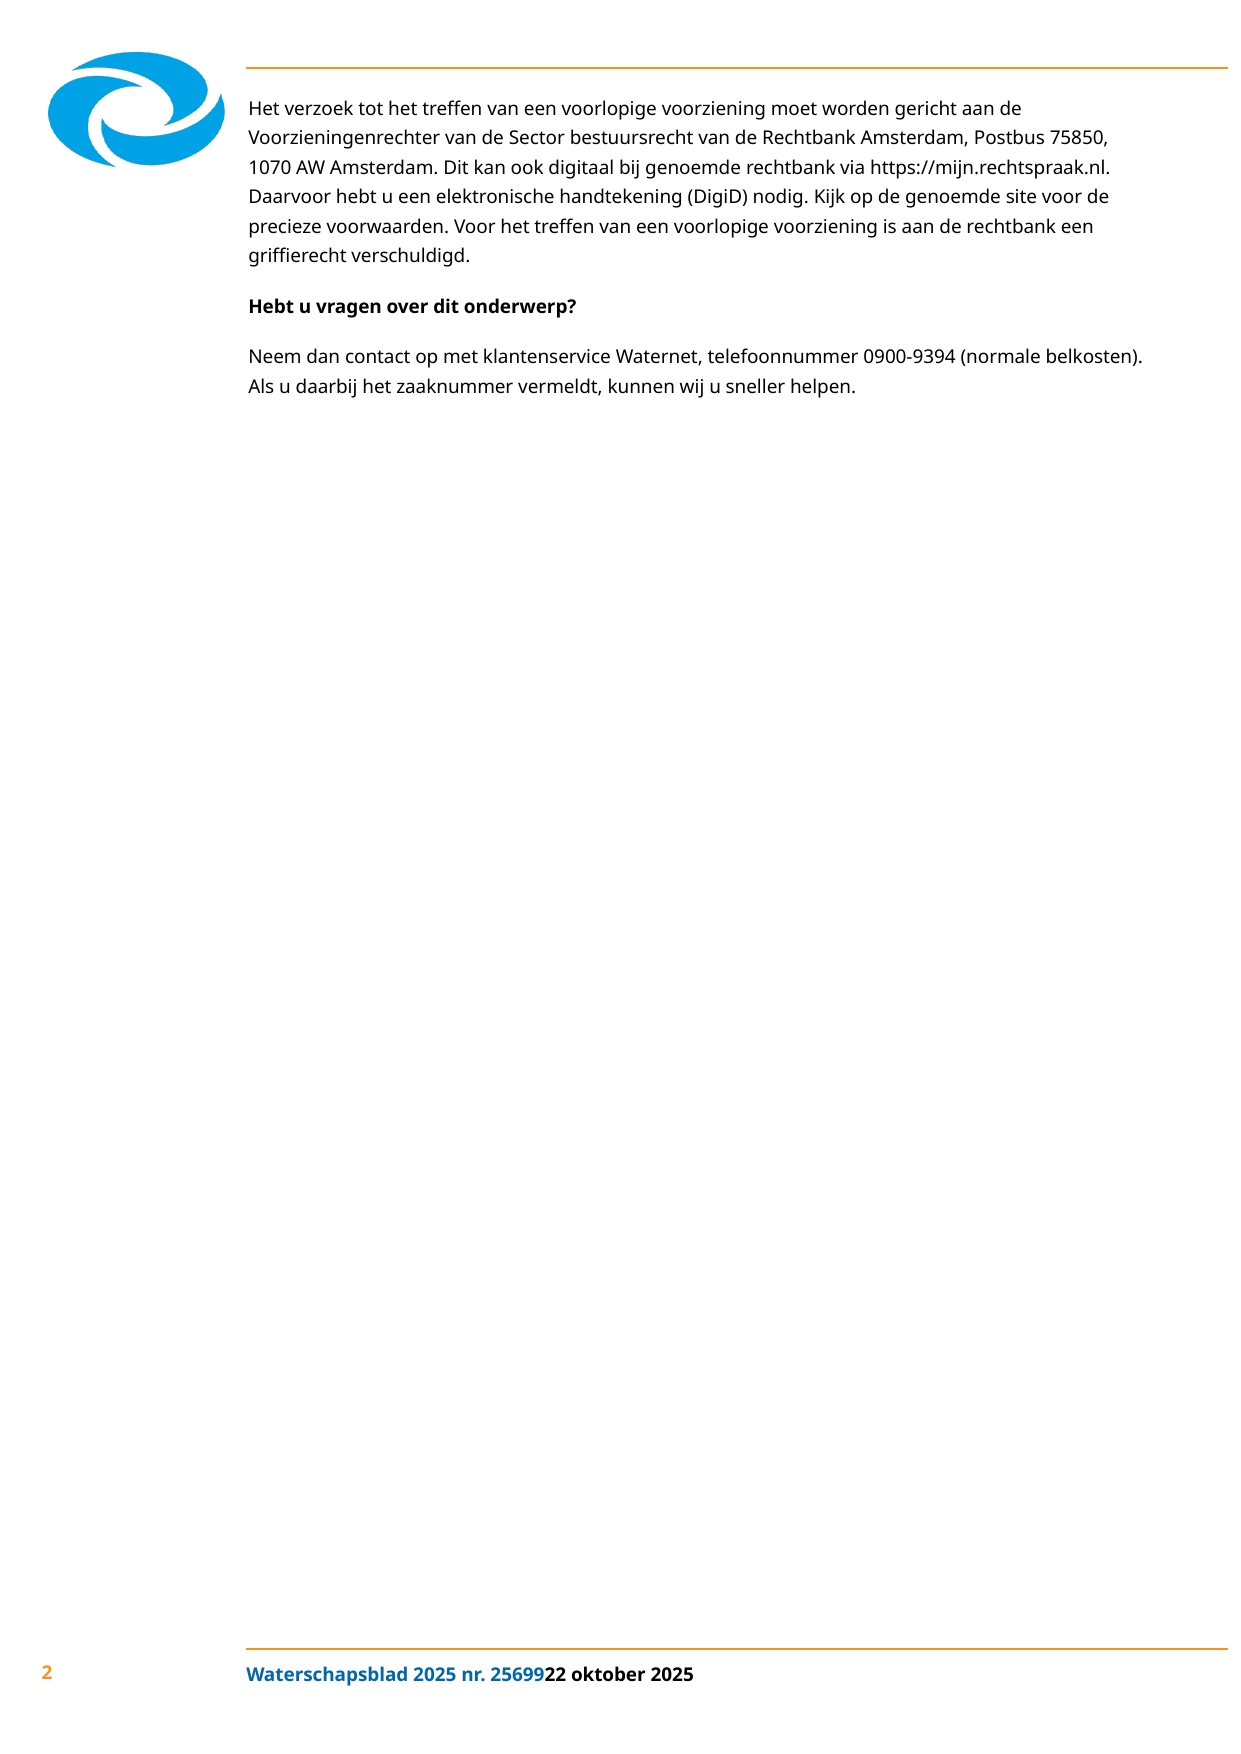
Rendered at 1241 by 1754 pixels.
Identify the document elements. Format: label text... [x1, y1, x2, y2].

picture [41, 47, 231, 172]
text Hebt u vragen over dit onderwerp? [248, 293, 1152, 319]
text Neem dan contact op met klantenservice Waternet, telefoonnummer 0900-9394 (normale belkosten). Als u daarbij het zaaknummer vermeldt, kunnen wij u sneller helpen. [248, 343, 1152, 399]
text Het verzoek tot het treffen van een voorlopige voorziening moet worden gericht aan de Voorzieningenrechter van de Sector bestuursrecht van de Rechtbank Amsterdam, Postbus 75850, 1070 AW Amsterdam. Dit kan ook digitaal bij genoemde rechtbank via https://mijn.rechtspraak.nl. Daarvoor hebt u een elektronische handtekening (DigiD) nodig. Kijk op de genoemde site voor de precieze voorwaarden. Voor het treffen van een voorlopige voorziening is aan de rechtbank een griffierecht verschuldigd. [248, 95, 1152, 268]
